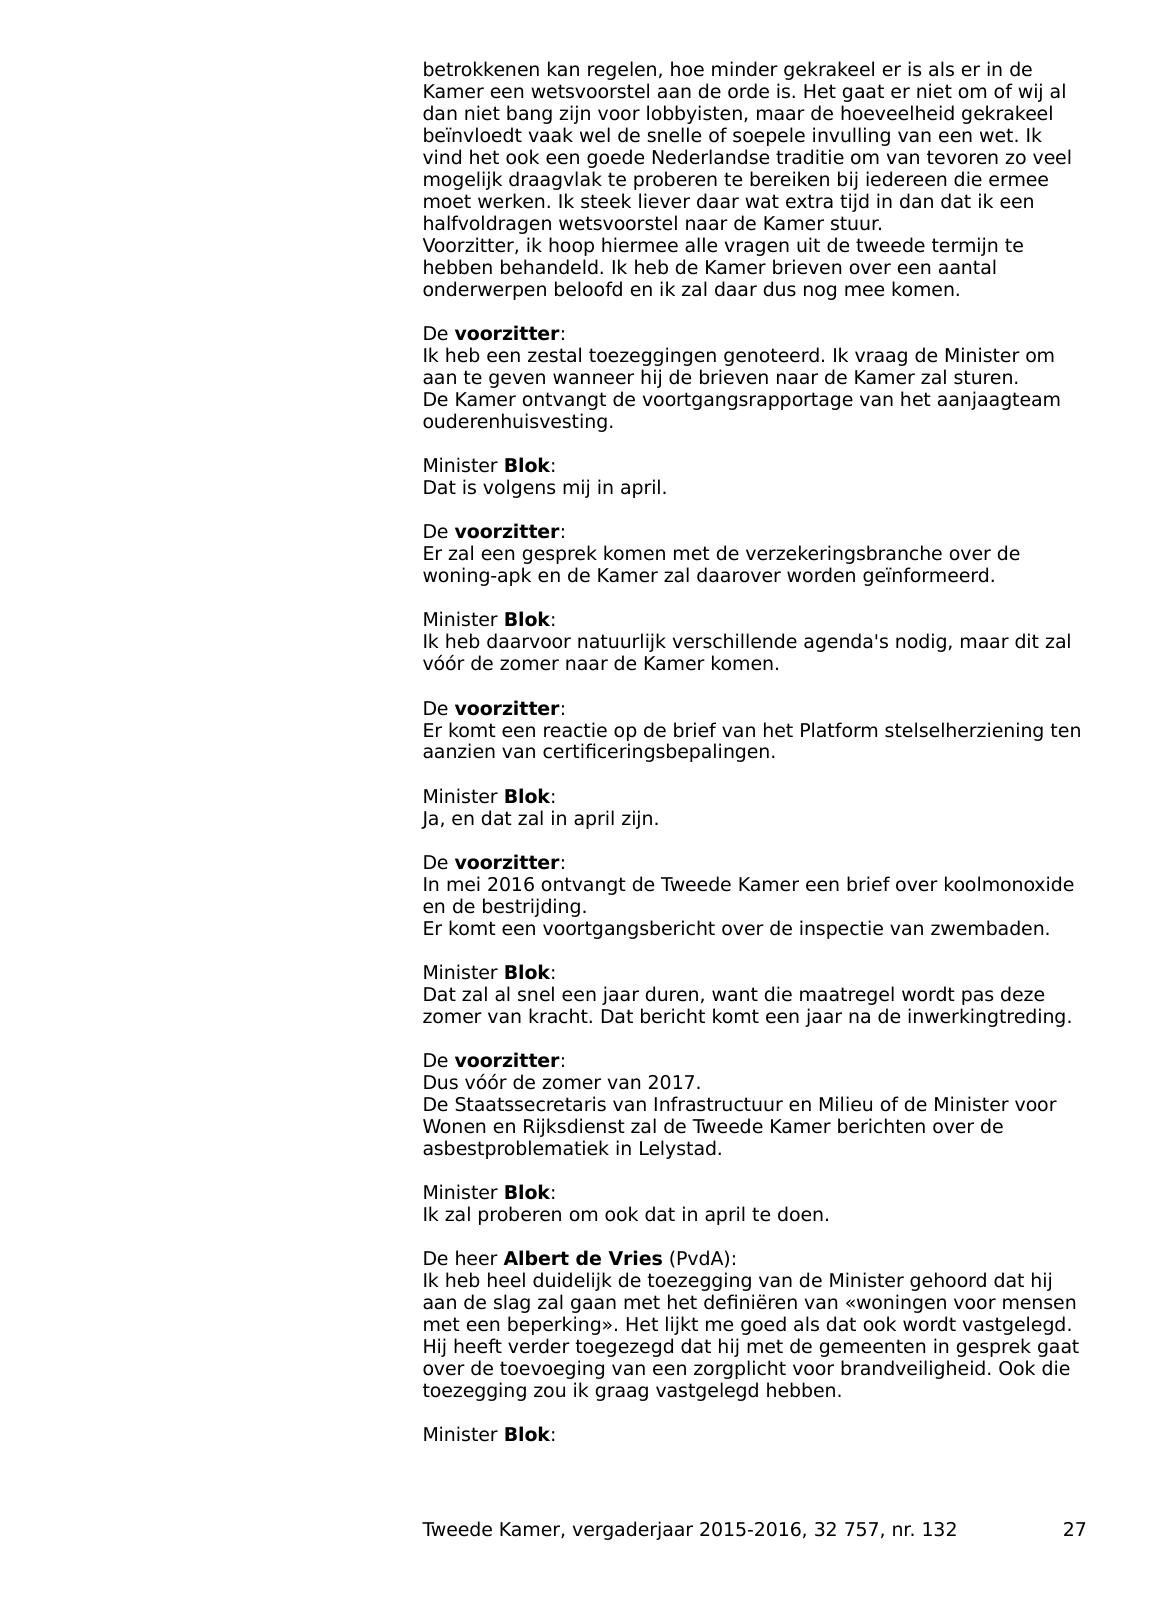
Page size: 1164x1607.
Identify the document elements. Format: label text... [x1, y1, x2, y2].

text Minister Blok: [422, 786, 1087, 808]
text Ik heb heel duidelijk de toezegging van de Minister gehoord dat hij aan de slag zal gaan met het definiëren van «woningen voor mensen met een beperking». Het lijkt me goed als dat ook wordt vastgelegd. Hij heeft verder toegezegd dat hij met de gemeenten in gesprek gaat over de toevoeging van een zorgplicht voor brandveiligheid. Ook die toezegging zou ik graag vastgelegd hebben. [422, 1270, 1087, 1402]
text Minister Blok: [422, 455, 1087, 477]
text Ik heb daarvoor natuurlijk verschillende agenda's nodig, maar dit zal vóór de zomer naar de Kamer komen. [422, 631, 1087, 675]
text Dat zal al snel een jaar duren, want die maatregel wordt pas deze zomer van kracht. Dat bericht komt een jaar na de inwerkingtreding. [422, 984, 1087, 1028]
text Minister Blok: [422, 1182, 1087, 1204]
text De voorzitter: [422, 1050, 1087, 1072]
text De voorzitter: [422, 323, 1087, 345]
text De voorzitter: [422, 521, 1087, 543]
text De heer Albert de Vries (PvdA): [422, 1248, 1087, 1270]
text Minister Blok: [422, 609, 1087, 631]
text Minister Blok: [422, 1424, 1087, 1446]
text In mei 2016 ontvangt de Tweede Kamer een brief over koolmonoxide en de bestrijding. [422, 874, 1087, 918]
text Er komt een voortgangsbericht over de inspectie van zwembaden. [422, 918, 1087, 940]
text De Staatssecretaris van Infrastructuur en Milieu of de Minister voor Wonen en Rijksdienst zal de Tweede Kamer berichten over de asbestproblematiek in Lelystad. [422, 1094, 1087, 1160]
text Minister Blok: [422, 962, 1087, 984]
text Ik heb een zestal toezeggingen genoteerd. Ik vraag de Minister om aan te geven wanneer hij de brieven naar de Kamer zal sturen. [422, 345, 1087, 389]
text Er zal een gesprek komen met de verzekeringsbranche over de woning-apk en de Kamer zal daarover worden geïnformeerd. [422, 543, 1087, 587]
text De Kamer ontvangt de voortgangsrapportage van het aanjaagteam ouderenhuisvesting. [422, 389, 1087, 433]
text Dat is volgens mij in april. [422, 477, 1087, 499]
text Dus vóór de zomer van 2017. [422, 1072, 1087, 1094]
text De voorzitter: [422, 852, 1087, 874]
text Er komt een reactie op de brief van het Platform stelselherziening ten aanzien van certificeringsbepalingen. [422, 719, 1087, 763]
text Ik zal proberen om ook dat in april te doen. [422, 1204, 1087, 1226]
text De voorzitter: [422, 697, 1087, 719]
text Ja, en dat zal in april zijn. [422, 808, 1087, 829]
text Voorzitter, ik hoop hiermee alle vragen uit de tweede termijn te hebben behandeld. Ik heb de Kamer brieven over een aantal onderwerpen beloofd en ik zal daar dus nog mee komen. [422, 235, 1087, 301]
text betrokkenen kan regelen, hoe minder gekrakeel er is als er in de Kamer een wetsvoorstel aan de orde is. Het gaat er niet om of wij al dan niet bang zijn voor lobbyisten, maar de hoeveelheid gekrakeel beïnvloedt vaak wel de snelle of soepele invulling van een wet. Ik vind het ook een goede Nederlandse traditie om van tevoren zo veel mogelijk draagvlak te proberen te bereiken bij iedereen die ermee moet werken. Ik steek liever daar wat extra tijd in dan dat ik een halfvoldragen wetsvoorstel naar de Kamer stuur. [422, 59, 1087, 235]
